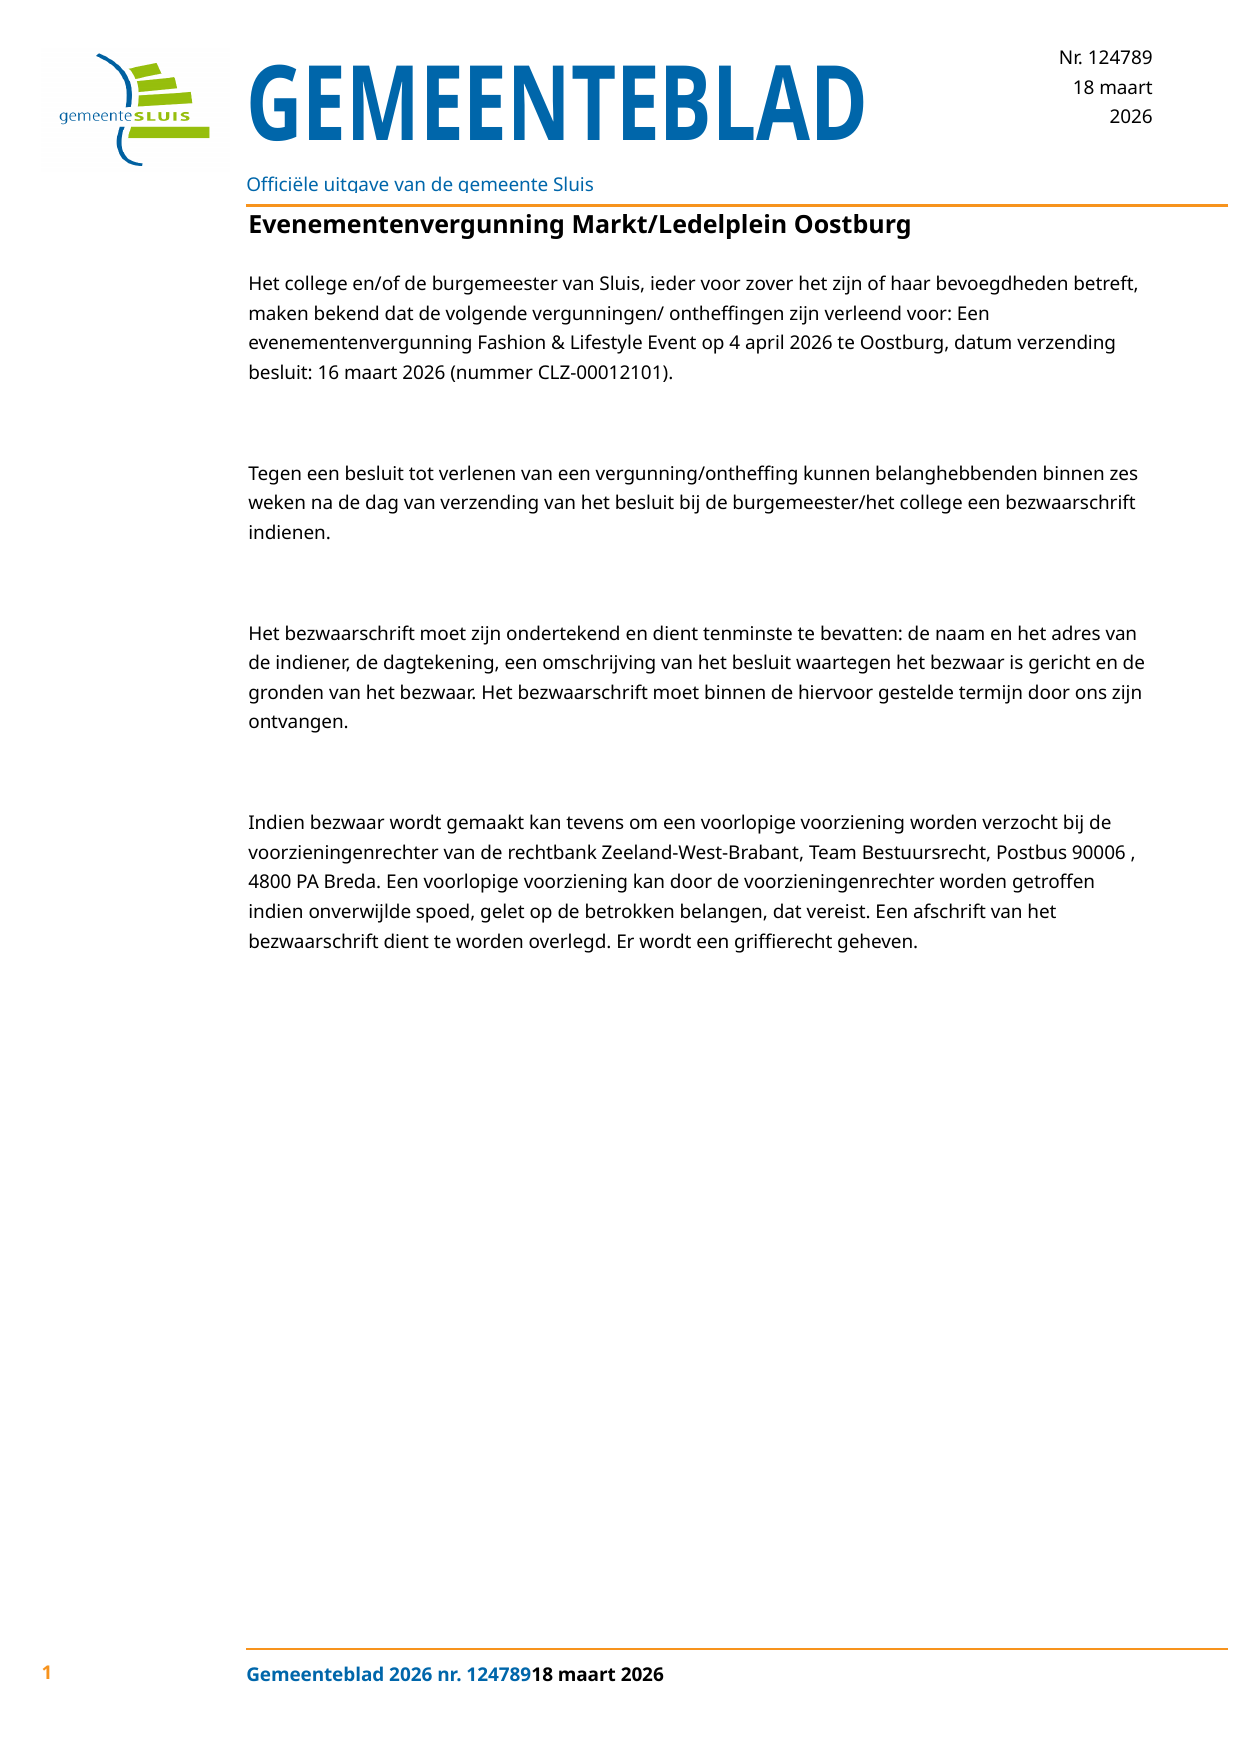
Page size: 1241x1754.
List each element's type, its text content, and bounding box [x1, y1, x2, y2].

text Evenementenvergunning Markt/Ledelplein Oostburg [248, 207, 1152, 241]
text Het college en/of de burgemeester van Sluis, ieder voor zover het zijn of haar bevoegdheden betreft, maken bekend dat de volgende vergunningen/ ontheffingen zijn verleend voor: Een evenementenvergunning Fashion & Lifestyle Event op 4 april 2026 te Oostburg, datum verzending besluit: 16 maart 2026 (nummer CLZ-00012101). [248, 270, 1152, 385]
picture [41, 47, 231, 172]
text Het bezwaarschrift moet zijn ondertekend en dient tenminste te bevatten: de naam en het adres van de indiener, de dagtekening, een omschrijving van het besluit waartegen het bezwaar is gericht en de gronden van het bezwaar. Het bezwaarschrift moet binnen de hiervoor gestelde termijn door ons zijn ontvangen. [248, 620, 1152, 734]
text Tegen een besluit tot verlenen van een vergunning/ontheffing kunnen belanghebbenden binnen zes weken na de dag van verzending van het besluit bij de burgemeester/het college een bezwaarschrift indienen. [248, 460, 1152, 545]
text Indien bezwaar wordt gemaakt kan tevens om een voorlopige voorziening worden verzocht bij de voorzieningenrechter van de rechtbank Zeeland-West-Brabant, Team Bestuursrecht, Postbus 90006 , 4800 PA Breda. Een voorlopige voorziening kan door de voorzieningenrechter worden getroffen indien onverwijlde spoed, gelet op de betrokken belangen, dat vereist. Een afschrift van het bezwaarschrift dient te worden overlegd. Er wordt een griffierecht geheven. [248, 809, 1152, 953]
